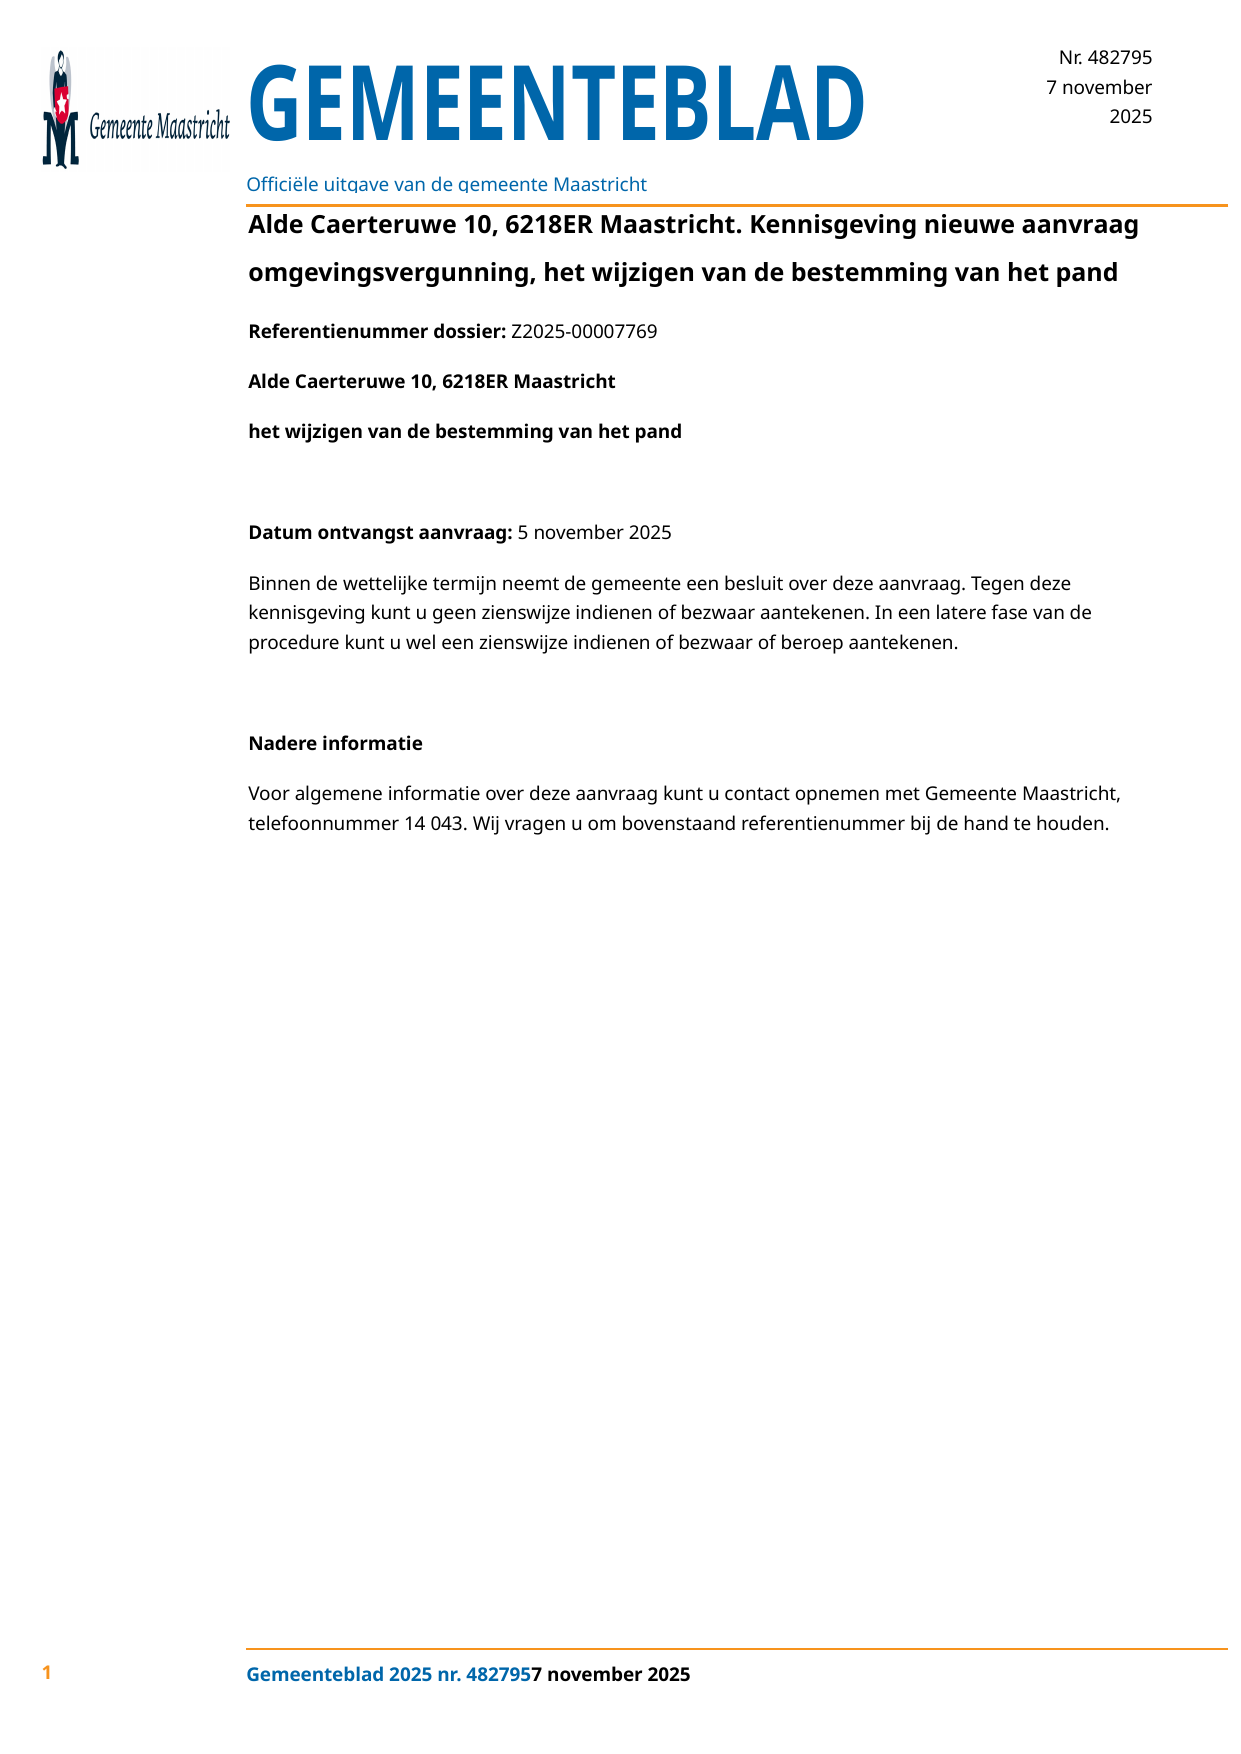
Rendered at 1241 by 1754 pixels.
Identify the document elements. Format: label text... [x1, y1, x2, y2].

text Nadere informatie [248, 730, 1152, 756]
text Voor algemene informatie over deze aanvraag kunt u contact opnemen met Gemeente Maastricht, telefoonnummer 14 043. Wij vragen u om bovenstaand referentienummer bij de hand te houden. [248, 780, 1152, 836]
text Binnen de wettelijke termijn neemt de gemeente een besluit over deze aanvraag. Tegen deze kennisgeving kunt u geen zienswijze indienen of bezwaar aantekenen. In een latere fase van de procedure kunt u wel een zienswijze indienen of bezwaar of beroep aantekenen. [248, 570, 1152, 655]
picture [41, 47, 231, 172]
text Datum ontvangst aanvraag: 5 november 2025 [248, 519, 1152, 545]
text het wijzigen van de bestemming van het pand [248, 419, 1152, 444]
text Referentienummer dossier: Z2025-00007769 [248, 318, 1152, 344]
text Alde Caerteruwe 10, 6218ER Maastricht [248, 368, 1152, 394]
text Alde Caerteruwe 10, 6218ER Maastricht. Kennisgeving nieuwe aanvraag omgevingsvergunning, het wijzigen van de bestemming van het pand [248, 207, 1152, 288]
